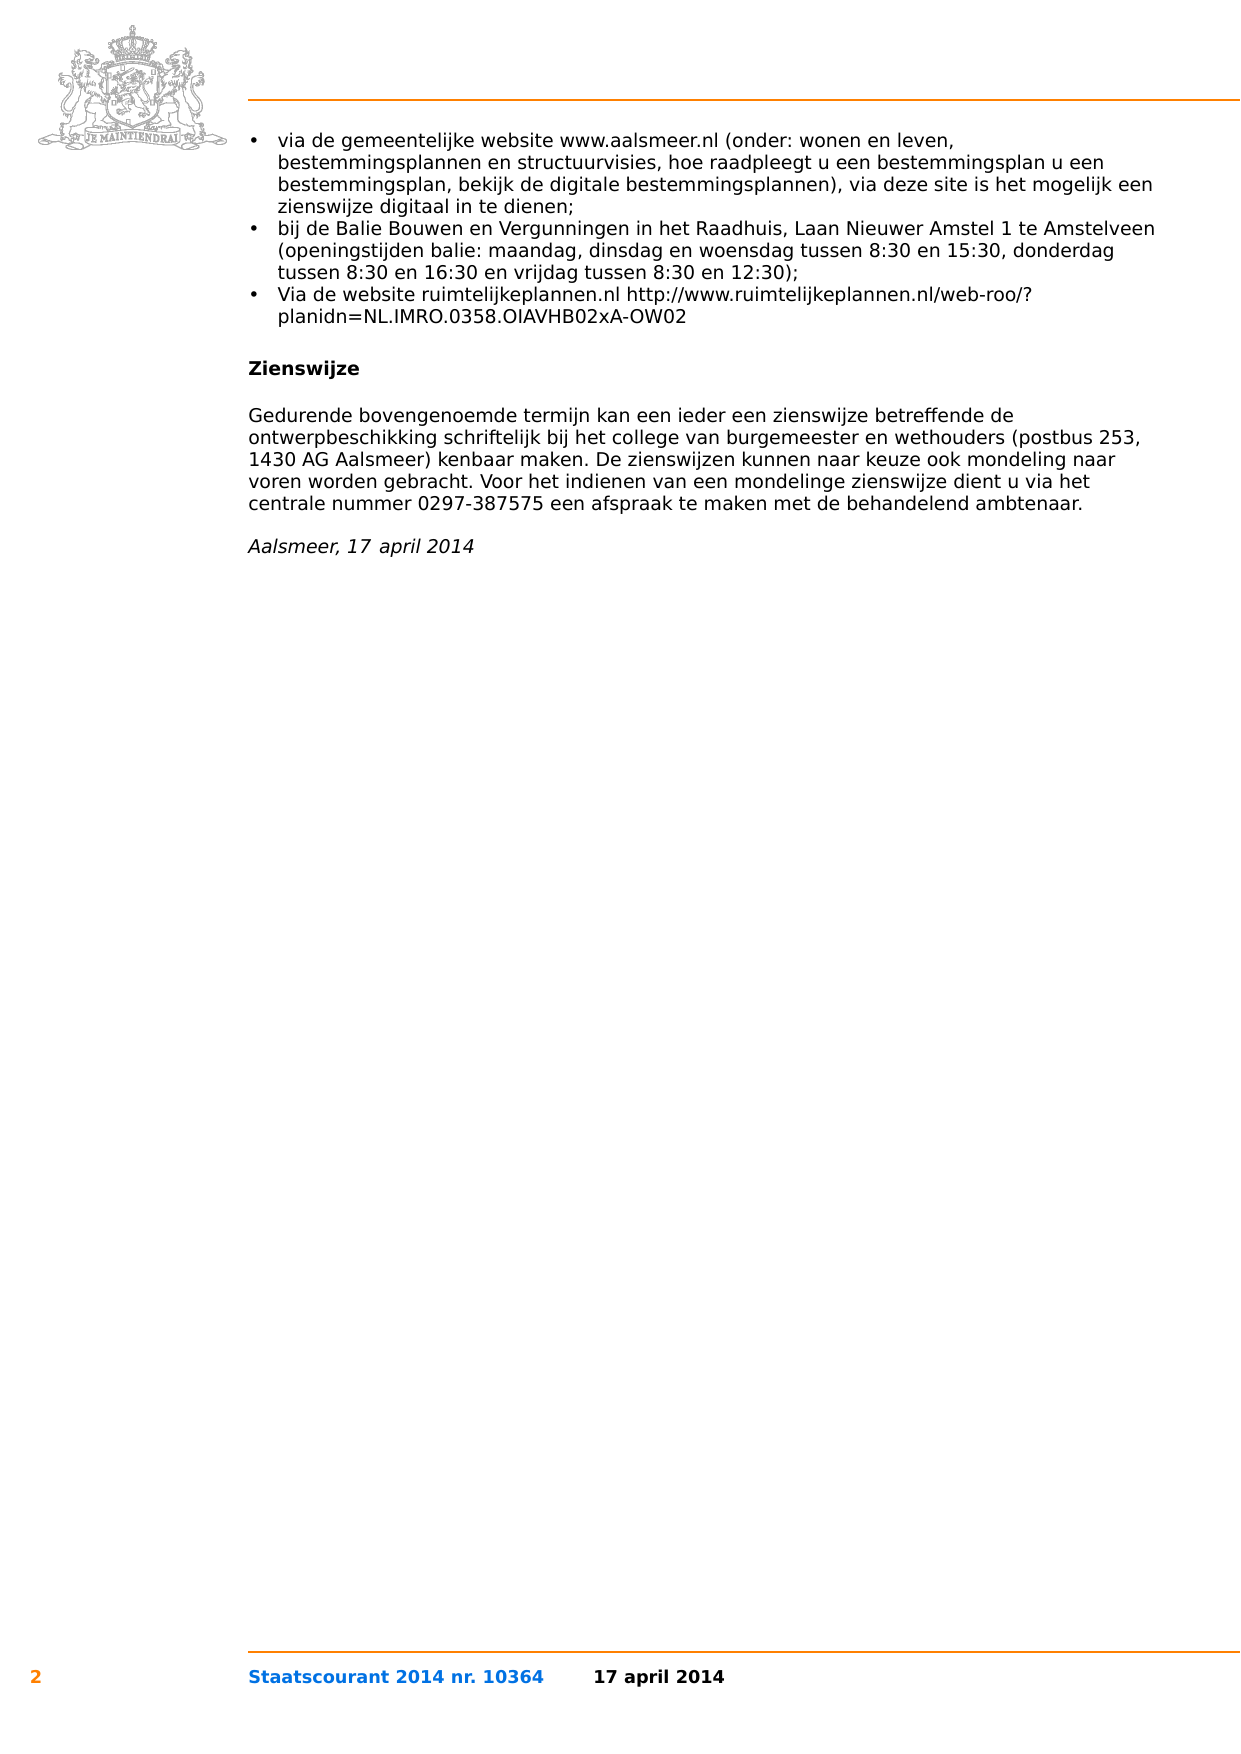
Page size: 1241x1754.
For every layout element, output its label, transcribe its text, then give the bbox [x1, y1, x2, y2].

picture [38, 25, 227, 150]
text Gedurende bovengenoemde termijn kan een ieder een zienswijze betreffende de ontwerpbeschikking schriftelijk bij het college van burgemeester en wethouders (postbus 253, 1430 AG Aalsmeer) kenbaar maken. De zienswijzen kunnen naar keuze ook mondeling naar voren worden gebracht. Voor het indienen van een mondelinge zienswijze dient u via het centrale nummer 0297-387575 een afspraak te maken met de behandelend ambtenaar. [248, 405, 1163, 514]
text Aalsmeer, 17 april 2014 [248, 536, 1163, 558]
text • Via de website ruimtelijkeplannen.nl http://www.ruimtelijkeplannen.nl/web-roo/?planidn=NL.IMRO.0358.OIAVHB02xA-OW02 [248, 284, 1163, 328]
text • bij de Balie Bouwen en Vergunningen in het Raadhuis, Laan Nieuwer Amstel 1 te Amstelveen (openingstijden balie: maandag, dinsdag en woensdag tussen 8:30 en 15:30, donderdag tussen 8:30 en 16:30 en vrijdag tussen 8:30 en 12:30); [248, 218, 1163, 284]
text • via de gemeentelijke website www.aalsmeer.nl (onder: wonen en leven, bestemmingsplannen en structuurvisies, hoe raadpleegt u een bestemmingsplan u een bestemmingsplan, bekijk de digitale bestemmingsplannen), via deze site is het mogelijk een zienswijze digitaal in te dienen; [248, 130, 1163, 218]
subtitle Zienswijze [248, 358, 1163, 380]
